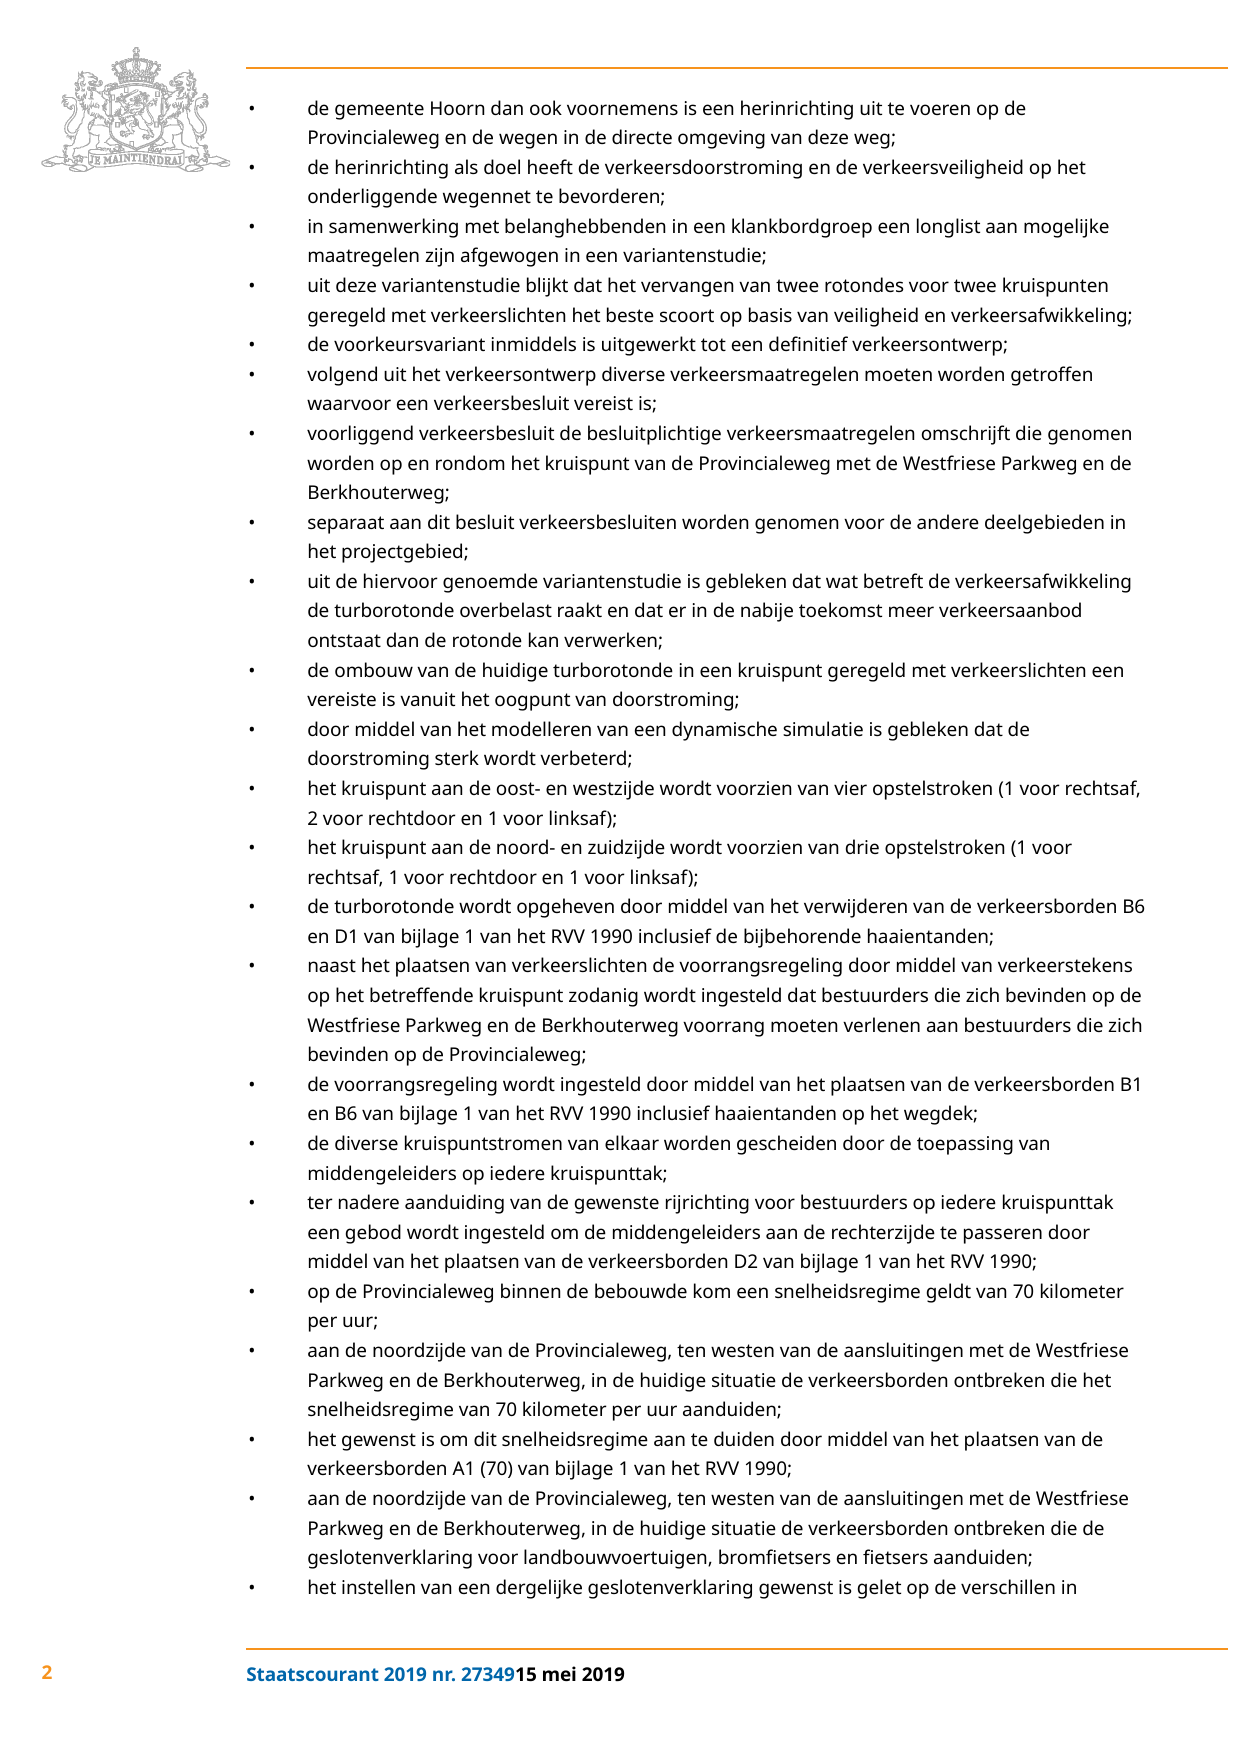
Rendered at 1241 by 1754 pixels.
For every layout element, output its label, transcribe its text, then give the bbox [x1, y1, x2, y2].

list aan de noordzijde van de Provincialeweg, ten westen van de aansluitingen met de Westfriese Parkweg en de Berkhouterweg, in de huidige situatie de verkeersborden ontbreken die het snelheidsregime van 70 kilometer per uur aanduiden; [248, 1337, 1152, 1422]
list voorliggend verkeersbesluit de besluitplichtige verkeersmaatregelen omschrijft die genomen worden op en rondom het kruispunt van de Provincialeweg met de Westfriese Parkweg en de Berkhouterweg; [248, 420, 1152, 505]
list de voorkeursvariant inmiddels is uitgewerkt tot een definitief verkeersontwerp; [248, 331, 1152, 357]
list in samenwerking met belanghebbenden in een klankbordgroep een longlist aan mogelijke maatregelen zijn afgewogen in een variantenstudie; [248, 213, 1152, 268]
list de diverse kruispuntstromen van elkaar worden gescheiden door de toepassing van middengeleiders op iedere kruispunttak; [248, 1130, 1152, 1186]
list volgend uit het verkeersontwerp diverse verkeersmaatregelen moeten worden getroffen waarvoor een verkeersbesluit vereist is; [248, 361, 1152, 416]
list de voorrangsregeling wordt ingesteld door middel van het plaatsen van de verkeersborden B1 en B6 van bijlage 1 van het RVV 1990 inclusief haaientanden op het wegdek; [248, 1071, 1152, 1126]
list door middel van het modelleren van een dynamische simulatie is gebleken dat de doorstroming sterk wordt verbeterd; [248, 716, 1152, 771]
list ter nadere aanduiding van de gewenste rijrichting voor bestuurders op iedere kruispunttak een gebod wordt ingesteld om de middengeleiders aan de rechterzijde te passeren door middel van het plaatsen van de verkeersborden D2 van bijlage 1 van het RVV 1990; [248, 1189, 1152, 1274]
list de gemeente Hoorn dan ook voornemens is een herinrichting uit te voeren op de Provincialeweg en de wegen in de directe omgeving van deze weg; [248, 95, 1152, 150]
picture [41, 47, 231, 172]
list uit deze variantenstudie blijkt dat het vervangen van twee rotondes voor twee kruispunten geregeld met verkeerslichten het beste scoort op basis van veiligheid en verkeersafwikkeling; [248, 272, 1152, 328]
list de ombouw van de huidige turborotonde in een kruispunt geregeld met verkeerslichten een vereiste is vanuit het oogpunt van doorstroming; [248, 657, 1152, 712]
list op de Provincialeweg binnen de bebouwde kom een snelheidsregime geldt van 70 kilometer per uur; [248, 1278, 1152, 1333]
list het kruispunt aan de noord- en zuidzijde wordt voorzien van drie opstelstroken (1 voor rechtsaf, 1 voor rechtdoor en 1 voor linksaf); [248, 834, 1152, 890]
list het kruispunt aan de oost- en westzijde wordt voorzien van vier opstelstroken (1 voor rechtsaf, 2 voor rechtdoor en 1 voor linksaf); [248, 775, 1152, 831]
list uit de hiervoor genoemde variantenstudie is gebleken dat wat betreft de verkeersafwikkeling de turborotonde overbelast raakt en dat er in de nabije toekomst meer verkeersaanbod ontstaat dan de rotonde kan verwerken; [248, 568, 1152, 653]
list de herinrichting als doel heeft de verkeersdoorstroming en de verkeersveiligheid op het onderliggende wegennet te bevorderen; [248, 154, 1152, 209]
list de turborotonde wordt opgeheven door middel van het verwijderen van de verkeersborden B6 en D1 van bijlage 1 van het RVV 1990 inclusief de bijbehorende haaientanden; [248, 893, 1152, 949]
list naast het plaatsen van verkeerslichten de voorrangsregeling door middel van verkeerstekens op het betreffende kruispunt zodanig wordt ingesteld dat bestuurders die zich bevinden op de Westfriese Parkweg en de Berkhouterweg voorrang moeten verlenen aan bestuurders die zich bevinden op de Provincialeweg; [248, 953, 1152, 1067]
list separaat aan dit besluit verkeersbesluiten worden genomen voor de andere deelgebieden in het projectgebied; [248, 509, 1152, 564]
list aan de noordzijde van de Provincialeweg, ten westen van de aansluitingen met de Westfriese Parkweg en de Berkhouterweg, in de huidige situatie de verkeersborden ontbreken die de geslotenverklaring voor landbouwvoertuigen, bromfietsers en fietsers aanduiden; [248, 1485, 1152, 1570]
list het gewenst is om dit snelheidsregime aan te duiden door middel van het plaatsen van de verkeersborden A1 (70) van bijlage 1 van het RVV 1990; [248, 1426, 1152, 1481]
list het instellen van een dergelijke geslotenverklaring gewenst is gelet op de verschillen in [248, 1574, 1152, 1600]
